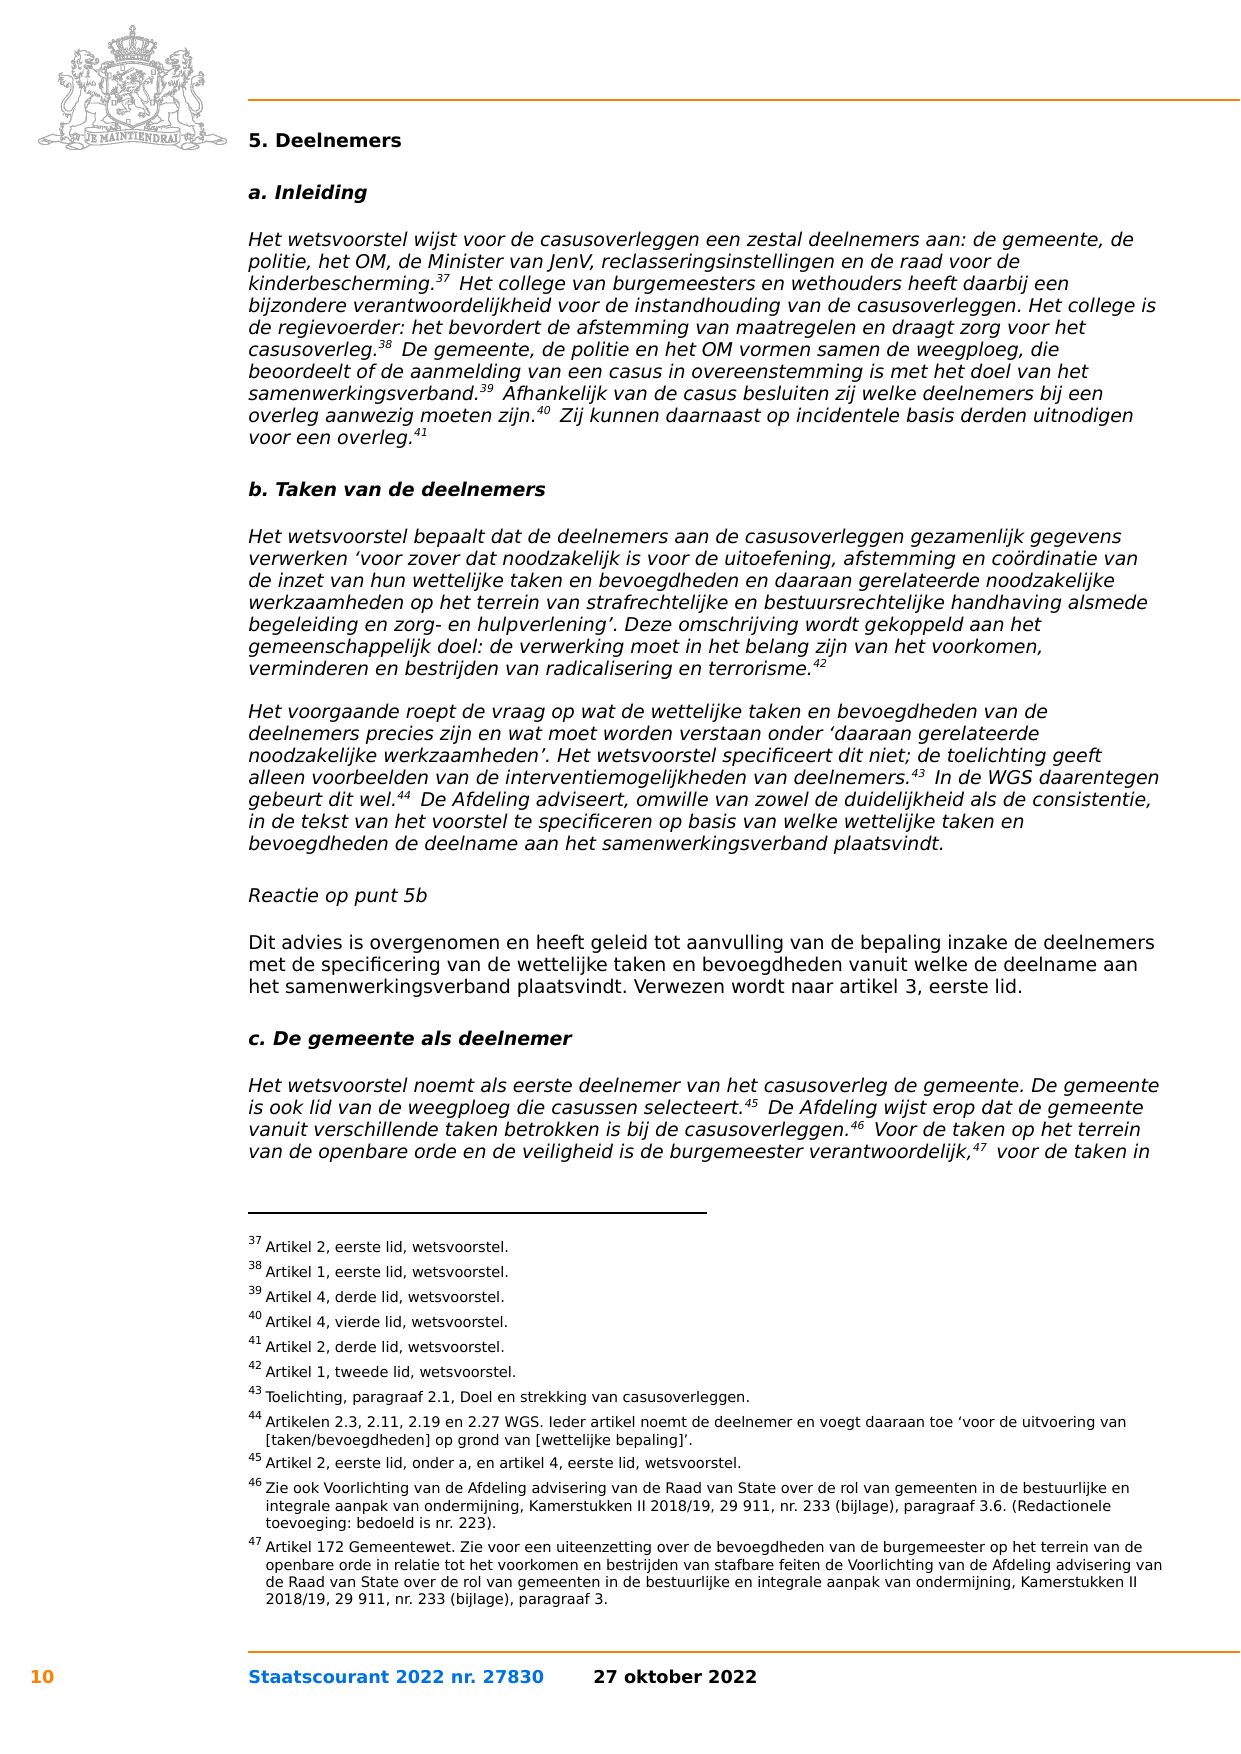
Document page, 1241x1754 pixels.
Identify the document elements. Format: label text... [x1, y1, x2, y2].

text Zie ook Voorlichting van de Afdeling advisering van de Raad van State over de rol van gemeenten in de bestuurlijke en integrale aanpak van ondermijning, Kamerstukken II 2018/19, 29 911, nr. 233 (bijlage), paragraaf 3.6. (Redactionele toevoeging: bedoeld is nr. 223). [248, 1476, 1163, 1532]
subtitle b. Taken van de deelnemers [248, 479, 1163, 501]
text Artikel 172 Gemeentewet. Zie voor een uiteenzetting over de bevoegdheden van de burgemeester op het terrein van de openbare orde in relatie tot het voorkomen en bestrijden van stafbare feiten de Voorlichting van de Afdeling advisering van de Raad van State over de rol van gemeenten in de bestuurlijke en integrale aanpak van ondermijning, Kamerstukken II 2018/19, 29 911, nr. 233 (bijlage), paragraaf 3. [248, 1535, 1163, 1608]
text Het wetsvoorstel wijst voor de casusoverleggen een zestal deelnemers aan: de gemeente, de politie, het OM, de Minister van JenV, reclasseringsinstellingen en de raad voor de kinderbescherming. Het college van burgemeesters en wethouders heeft daarbij een bijzondere verantwoordelijkheid voor de instandhouding van de casusoverleggen. Het college is de regievoerder: het bevordert de afstemming van maatregelen en draagt zorg voor het casusoverleg. De gemeente, de politie en het OM vormen samen de weegploeg, die beoordeelt of de aanmelding van een casus in overeenstemming is met het doel van het samenwerkingsverband. Afhankelijk van de casus besluiten zij welke deelnemers bij een overleg aanwezig moeten zijn. Zij kunnen daarnaast op incidentele basis derden uitnodigen voor een overleg. [248, 229, 1163, 449]
text Dit advies is overgenomen en heeft geleid tot aanvulling van de bepaling inzake de deelnemers met de specificering van de wettelijke taken en bevoegdheden vanuit welke de deelname aan het samenwerkingsverband plaatsvindt. Verwezen wordt naar artikel 3, eerste lid. [248, 932, 1163, 998]
text Artikel 2, derde lid, wetsvoorstel. [248, 1334, 1163, 1357]
text Toelichting, paragraaf 2.1, Doel en strekking van casusoverleggen. [248, 1384, 1163, 1407]
text Het voorgaande roept de vraag op wat de wettelijke taken en bevoegdheden van de deelnemers precies zijn en wat moet worden verstaan onder ‘daaraan gerelateerde noodzakelijke werkzaamheden’. Het wetsvoorstel specificeert dit niet; de toelichting geeft alleen voorbeelden van de interventiemogelijkheden van deelnemers. In de WGS daarentegen gebeurt dit wel. De Afdeling adviseert, omwille van zowel de duidelijkheid als de consistentie, in de tekst van het voorstel te specificeren op basis van welke wettelijke taken en bevoegdheden de deelname aan het samenwerkingsverband plaatsvindt. [248, 701, 1163, 855]
subtitle a. Inleiding [248, 182, 1163, 204]
text Het wetsvoorstel noemt als eerste deelnemer van het casusoverleg de gemeente. De gemeente is ook lid van de weegploeg die casussen selecteert. De Afdeling wijst erop dat de gemeente vanuit verschillende taken betrokken is bij de casusoverleggen. Voor de taken op het terrein van de openbare orde en de veiligheid is de burgemeester verantwoordelijk, voor de taken in [248, 1075, 1163, 1163]
text Artikel 1, eerste lid, wetsvoorstel. [248, 1259, 1163, 1282]
picture [38, 25, 227, 150]
text Artikel 2, eerste lid, wetsvoorstel. [248, 1234, 1163, 1257]
text Artikel 1, tweede lid, wetsvoorstel. [248, 1359, 1163, 1382]
subtitle 5. Deelnemers [248, 130, 1163, 152]
text Het wetsvoorstel bepaalt dat de deelnemers aan de casusoverleggen gezamenlijk gegevens verwerken ‘voor zover dat noodzakelijk is voor de uitoefening, afstemming en coördinatie van de inzet van hun wettelijke taken en bevoegdheden en daaraan gerelateerde noodzakelijke werkzaamheden op het terrein van strafrechtelijke en bestuursrechtelijke handhaving alsmede begeleiding en zorg- en hulpverlening’. Deze omschrijving wordt gekoppeld aan het gemeenschappelijk doel: de verwerking moet in het belang zijn van het voorkomen, verminderen en bestrijden van radicalisering en terrorisme. [248, 526, 1163, 679]
subtitle c. De gemeente als deelnemer [248, 1028, 1163, 1050]
subtitle Reactie op punt 5b [248, 885, 1163, 907]
text Artikel 4, derde lid, wetsvoorstel. [248, 1284, 1163, 1307]
text Artikel 2, eerste lid, onder a, en artikel 4, eerste lid, wetsvoorstel. [248, 1451, 1163, 1473]
text Artikel 4, vierde lid, wetsvoorstel. [248, 1309, 1163, 1332]
text Artikelen 2.3, 2.11, 2.19 en 2.27 WGS. Ieder artikel noemt de deelnemer en voegt daaraan toe ‘voor de uitvoering van [taken/bevoegdheden] op grond van [wettelijke bepaling]’. [248, 1409, 1163, 1448]
